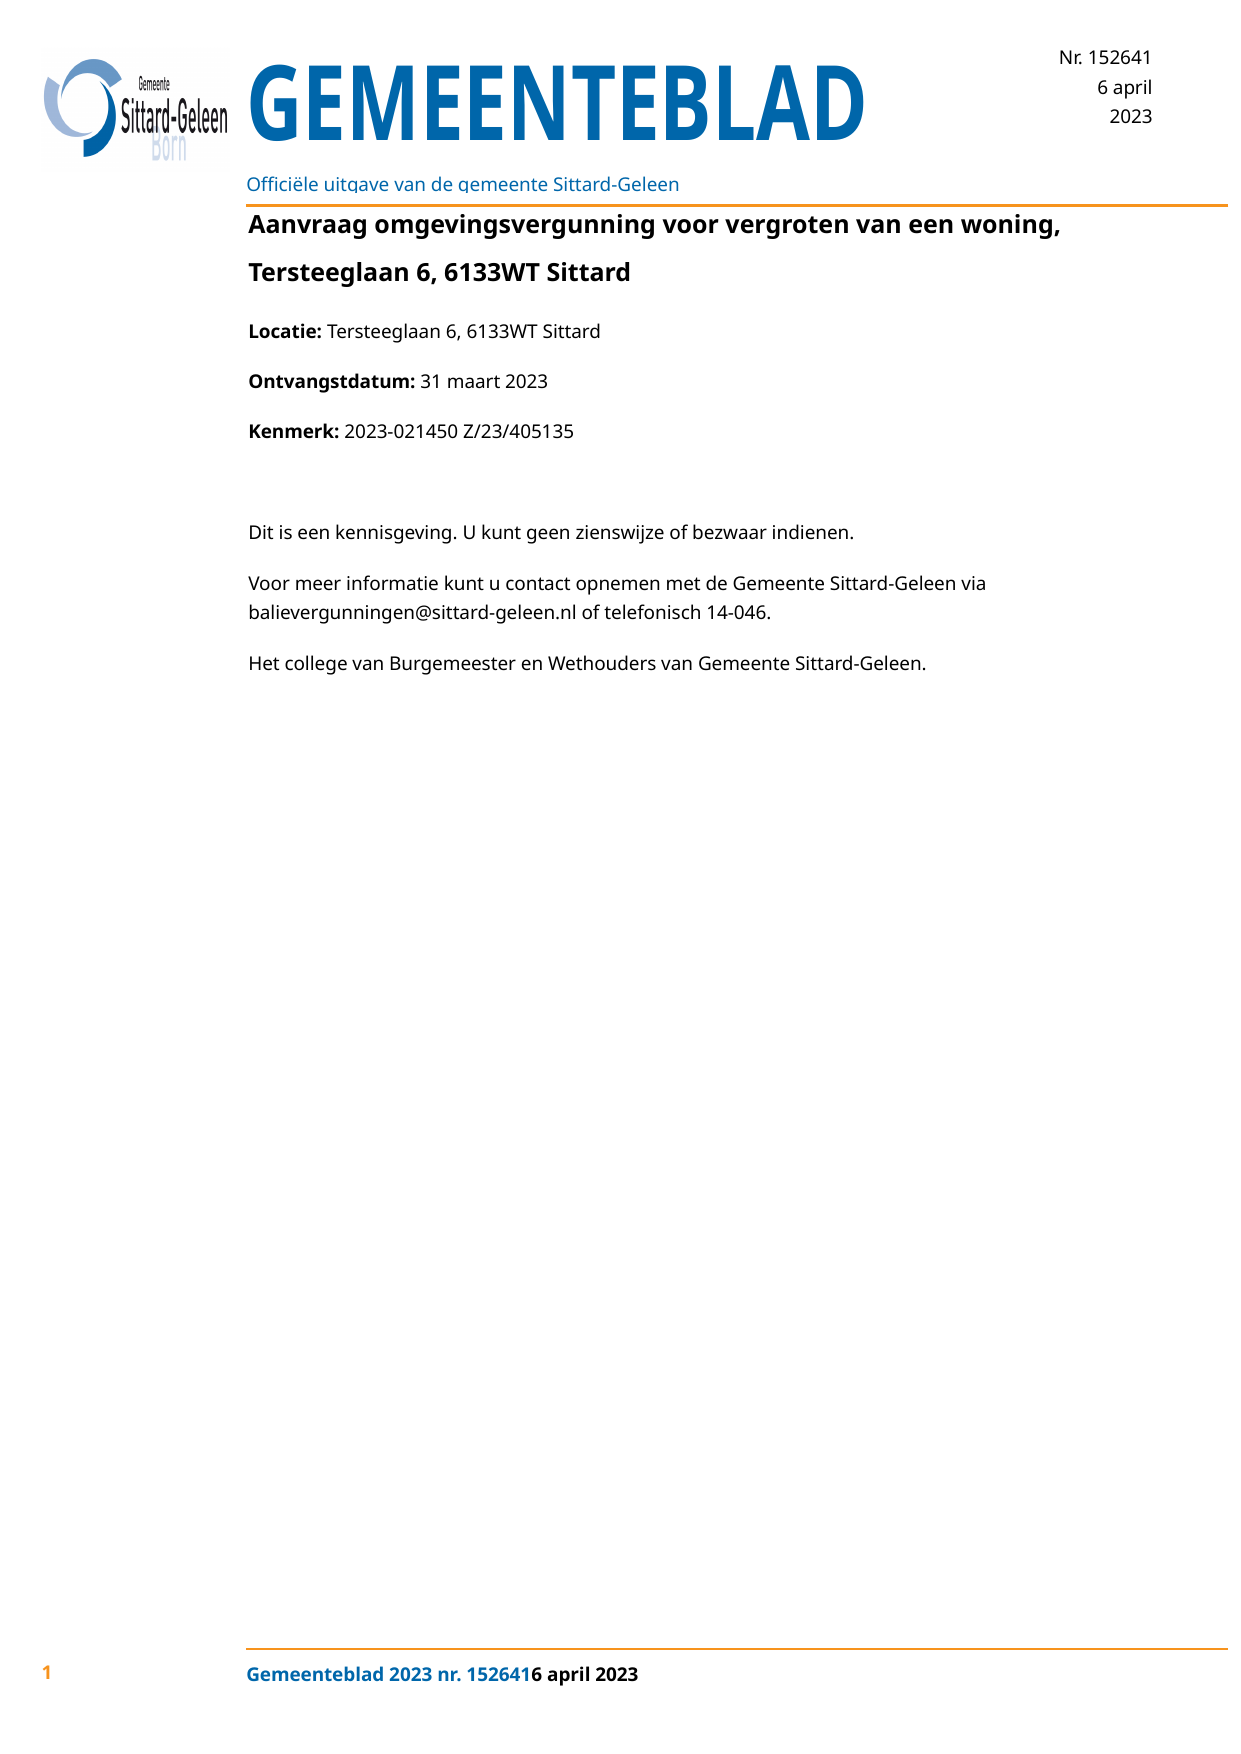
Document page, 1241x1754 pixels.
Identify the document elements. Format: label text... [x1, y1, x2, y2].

picture [41, 47, 231, 172]
text Locatie: Tersteeglaan 6, 6133WT Sittard [248, 318, 1152, 344]
text Kenmerk: 2023-021450 Z/23/405135 [248, 419, 1152, 444]
text Dit is een kennisgeving. U kunt geen zienswijze of bezwaar indienen. [248, 519, 1152, 545]
text Het college van Burgemeester en Wethouders van Gemeente Sittard-Geleen. [248, 650, 1152, 676]
text Ontvangstdatum: 31 maart 2023 [248, 368, 1152, 394]
text Aanvraag omgevingsvergunning voor vergroten van een woning, Tersteeglaan 6, 6133WT Sittard [248, 207, 1152, 288]
text Voor meer informatie kunt u contact opnemen met de Gemeente Sittard-Geleen via balievergunningen@sittard-geleen.nl of telefonisch 14-046. [248, 570, 1152, 625]
